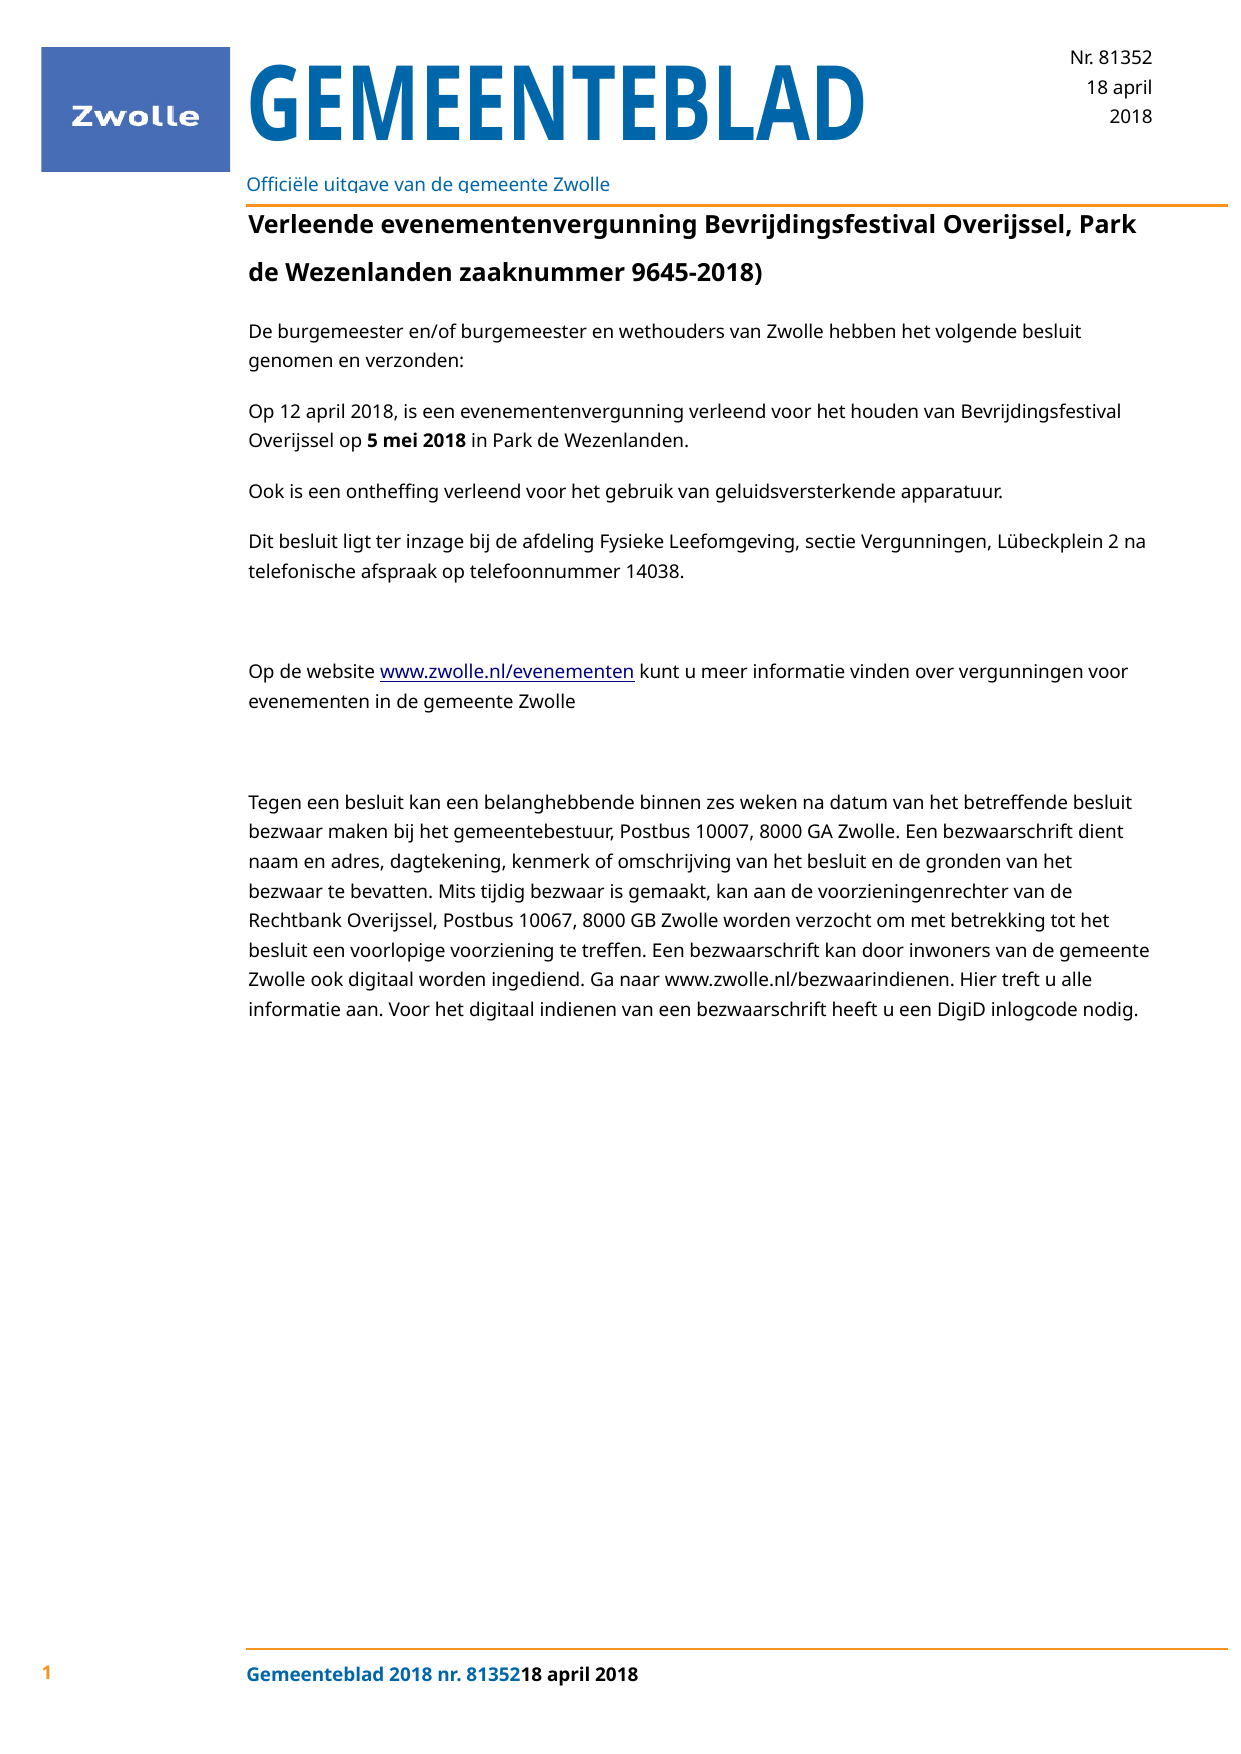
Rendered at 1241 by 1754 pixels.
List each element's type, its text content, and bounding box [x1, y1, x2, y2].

text Dit besluit ligt ter inzage bij de afdeling Fysieke Leefomgeving, sectie Vergunningen, Lübeckplein 2 na telefonische afspraak op telefoonnummer 14038. [248, 528, 1152, 584]
text Verleende evenementenvergunning Bevrijdingsfestival Overijssel, Park de Wezenlanden zaaknummer 9645-2018) [248, 207, 1152, 288]
text Tegen een besluit kan een belanghebbende binnen zes weken na datum van het betreffende besluit bezwaar maken bij het gemeentebestuur, Postbus 10007, 8000 GA Zwolle. Een bezwaarschrift dient naam en adres, dagtekening, kenmerk of omschrijving van het besluit en de gronden van het bezwaar te bevatten. Mits tijdig bezwaar is gemaakt, kan aan de voorzieningenrechter van de Rechtbank Overijssel, Postbus 10067, 8000 GB Zwolle worden verzocht om met betrekking tot het besluit een voorlopige voorziening te treffen. Een bezwaarschrift kan door inwoners van de gemeente Zwolle ook digitaal worden ingediend. Ga naar www.zwolle.nl/bezwaarindienen. Hier treft u alle informatie aan. Voor het digitaal indienen van een bezwaarschrift heeft u een DigiD inlogcode nodig. [248, 789, 1152, 1022]
text Ook is een ontheffing verleend voor het gebruik van geluidsversterkende apparatuur. [248, 478, 1152, 504]
picture [41, 47, 231, 172]
text Op de website www.zwolle.nl/evenementen kunt u meer informatie vinden over vergunningen voor evenementen in de gemeente Zwolle [248, 659, 1152, 714]
text Op 12 april 2018, is een evenementenvergunning verleend voor het houden van Bevrijdingsfestival Overijssel op 5 mei 2018 in Park de Wezenlanden. [248, 398, 1152, 453]
text De burgemeester en/of burgemeester en wethouders van Zwolle hebben het volgende besluit genomen en verzonden: [248, 318, 1152, 373]
